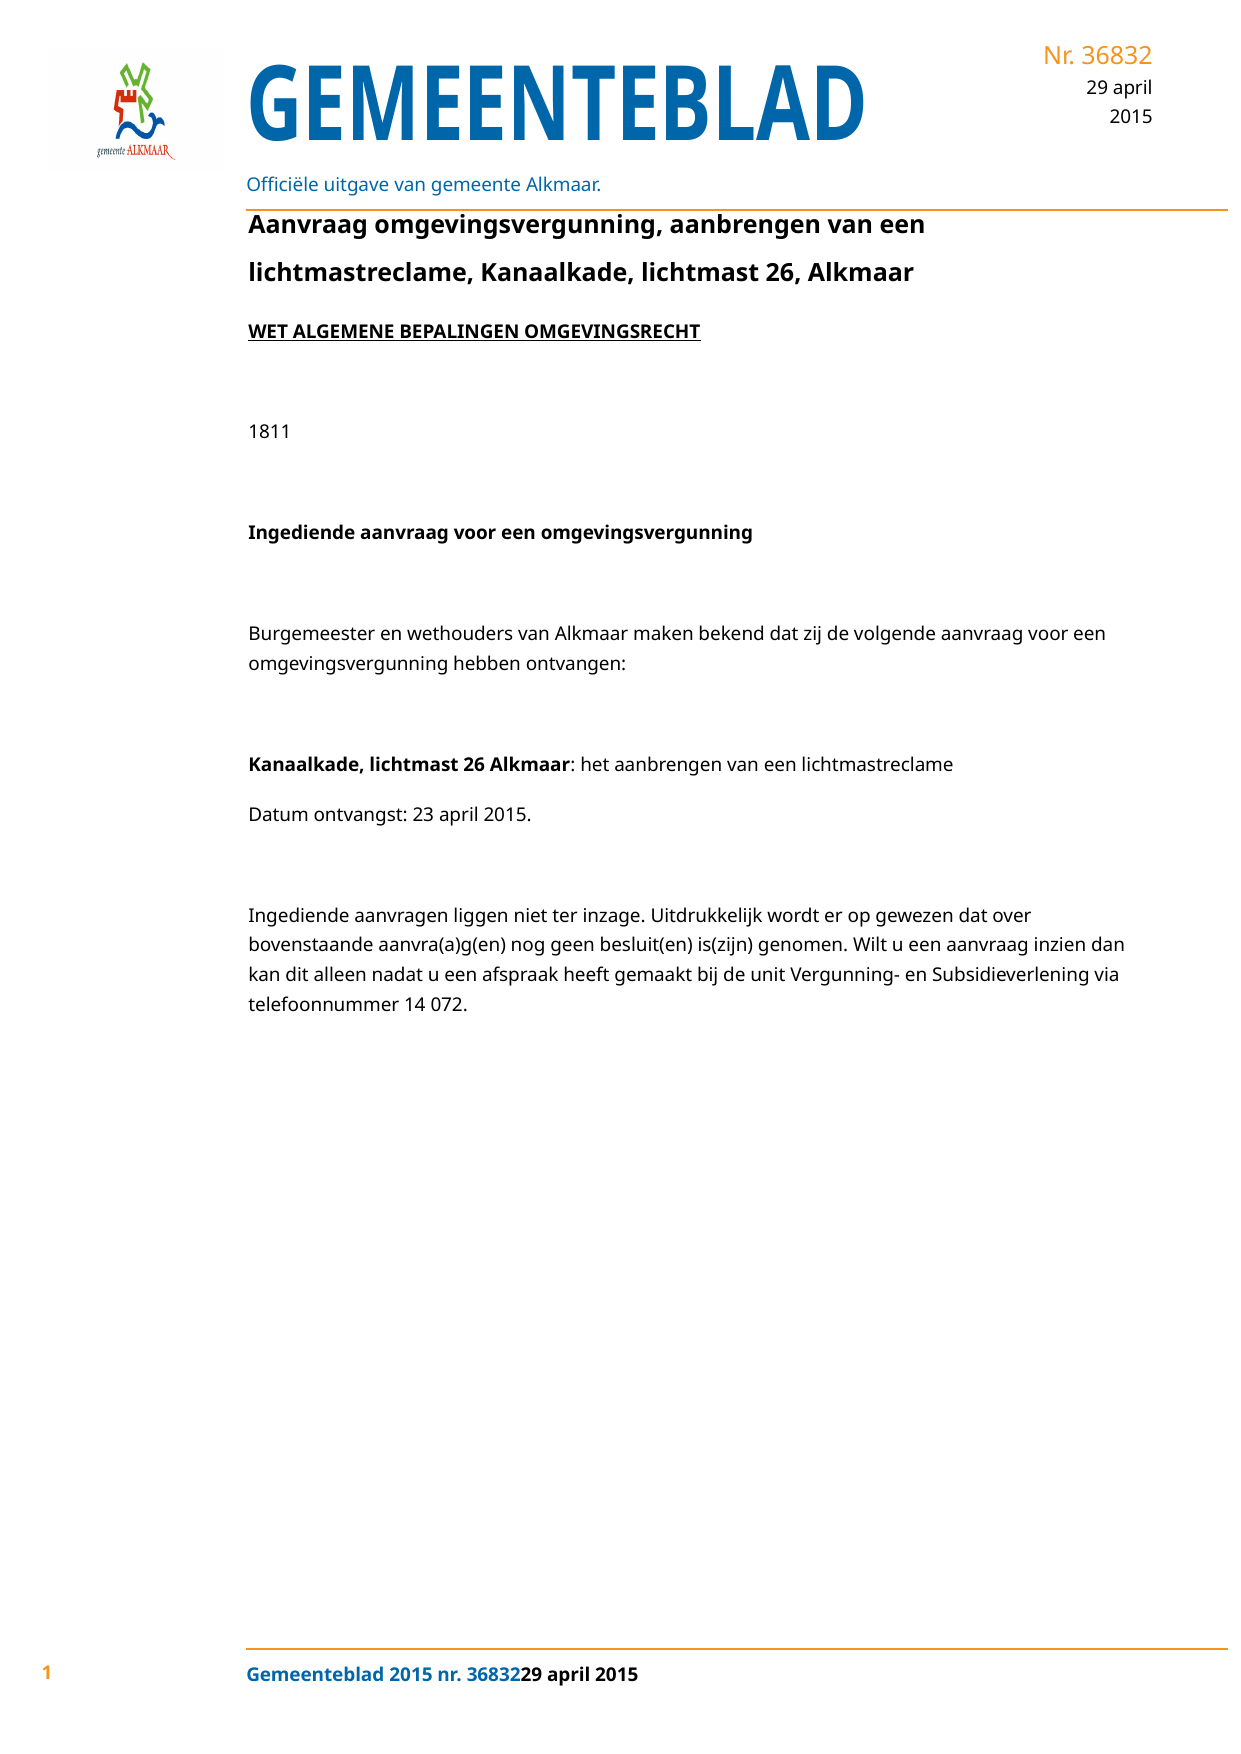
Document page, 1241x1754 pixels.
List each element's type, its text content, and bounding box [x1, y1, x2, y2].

text Aanvraag omgevingsvergunning, aanbrengen van een lichtmastreclame, Kanaalkade, lichtmast 26, Alkmaar [248, 211, 1152, 288]
text Ingediende aanvraag voor een omgevingsvergunning [248, 519, 1152, 545]
picture [41, 47, 231, 172]
text 1811 [248, 419, 1152, 444]
text Datum ontvangst: 23 april 2015. [248, 801, 1152, 827]
text WET ALGEMENE BEPALINGEN OMGEVINGSRECHT [248, 318, 1152, 344]
text Kanaalkade, lichtmast 26 Alkmaar: het aanbrengen van een lichtmastreclame [248, 751, 1152, 777]
text Burgemeester en wethouders van Alkmaar maken bekend dat zij de volgende aanvraag voor een omgevingsvergunning hebben ontvangen: [248, 620, 1152, 676]
text Ingediende aanvragen liggen niet ter inzage. Uitdrukkelijk wordt er op gewezen dat over bovenstaande aanvra(a)g(en) nog geen besluit(en) is(zijn) genomen. Wilt u een aanvraag inzien dan kan dit alleen nadat u een afspraak heeft gemaakt bij de unit Vergunning- en Subsidieverlening via telefoonnummer 14 072. [248, 902, 1152, 1017]
